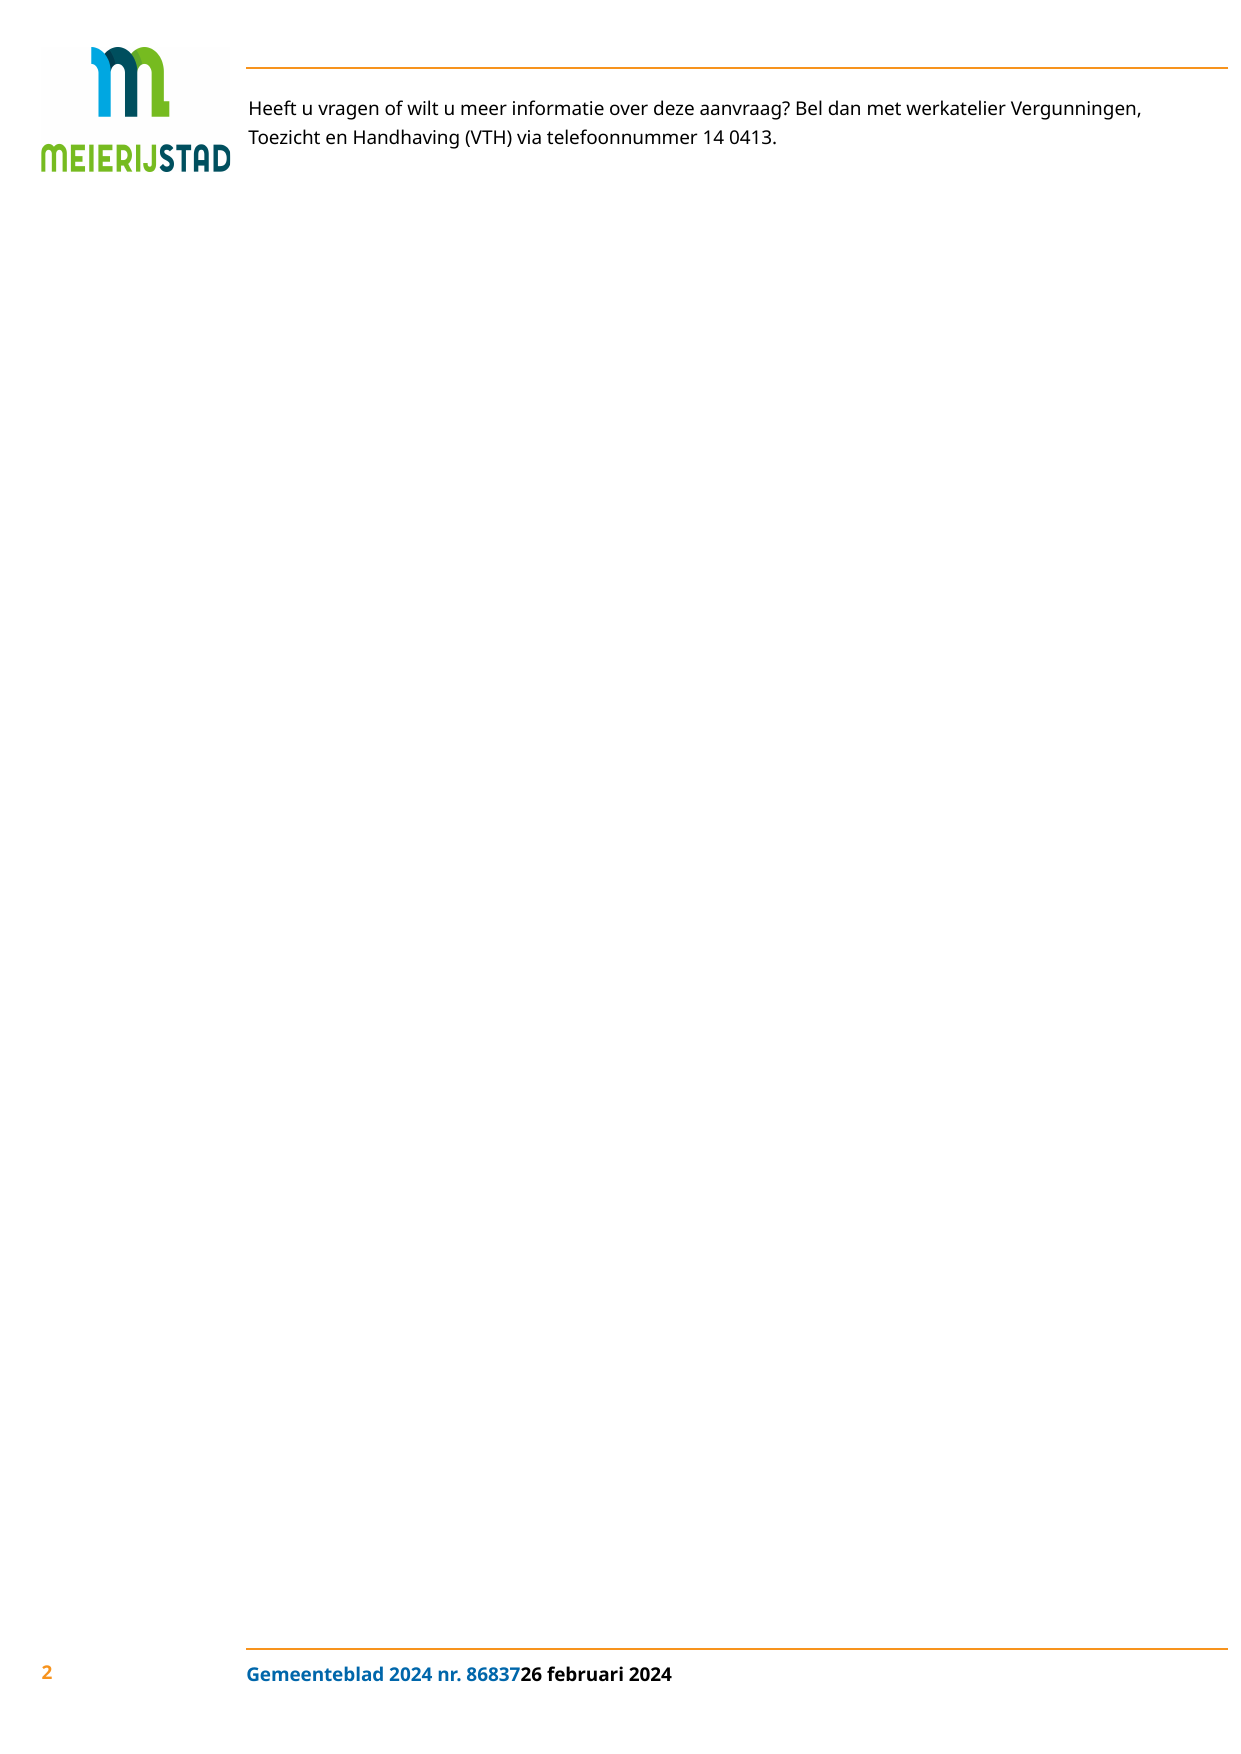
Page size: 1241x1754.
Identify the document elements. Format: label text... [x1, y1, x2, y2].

text Heeft u vragen of wilt u meer informatie over deze aanvraag? Bel dan met werkatelier Vergunningen, Toezicht en Handhaving (VTH) via telefoonnummer 14 0413. [248, 95, 1152, 150]
picture [41, 47, 231, 172]
